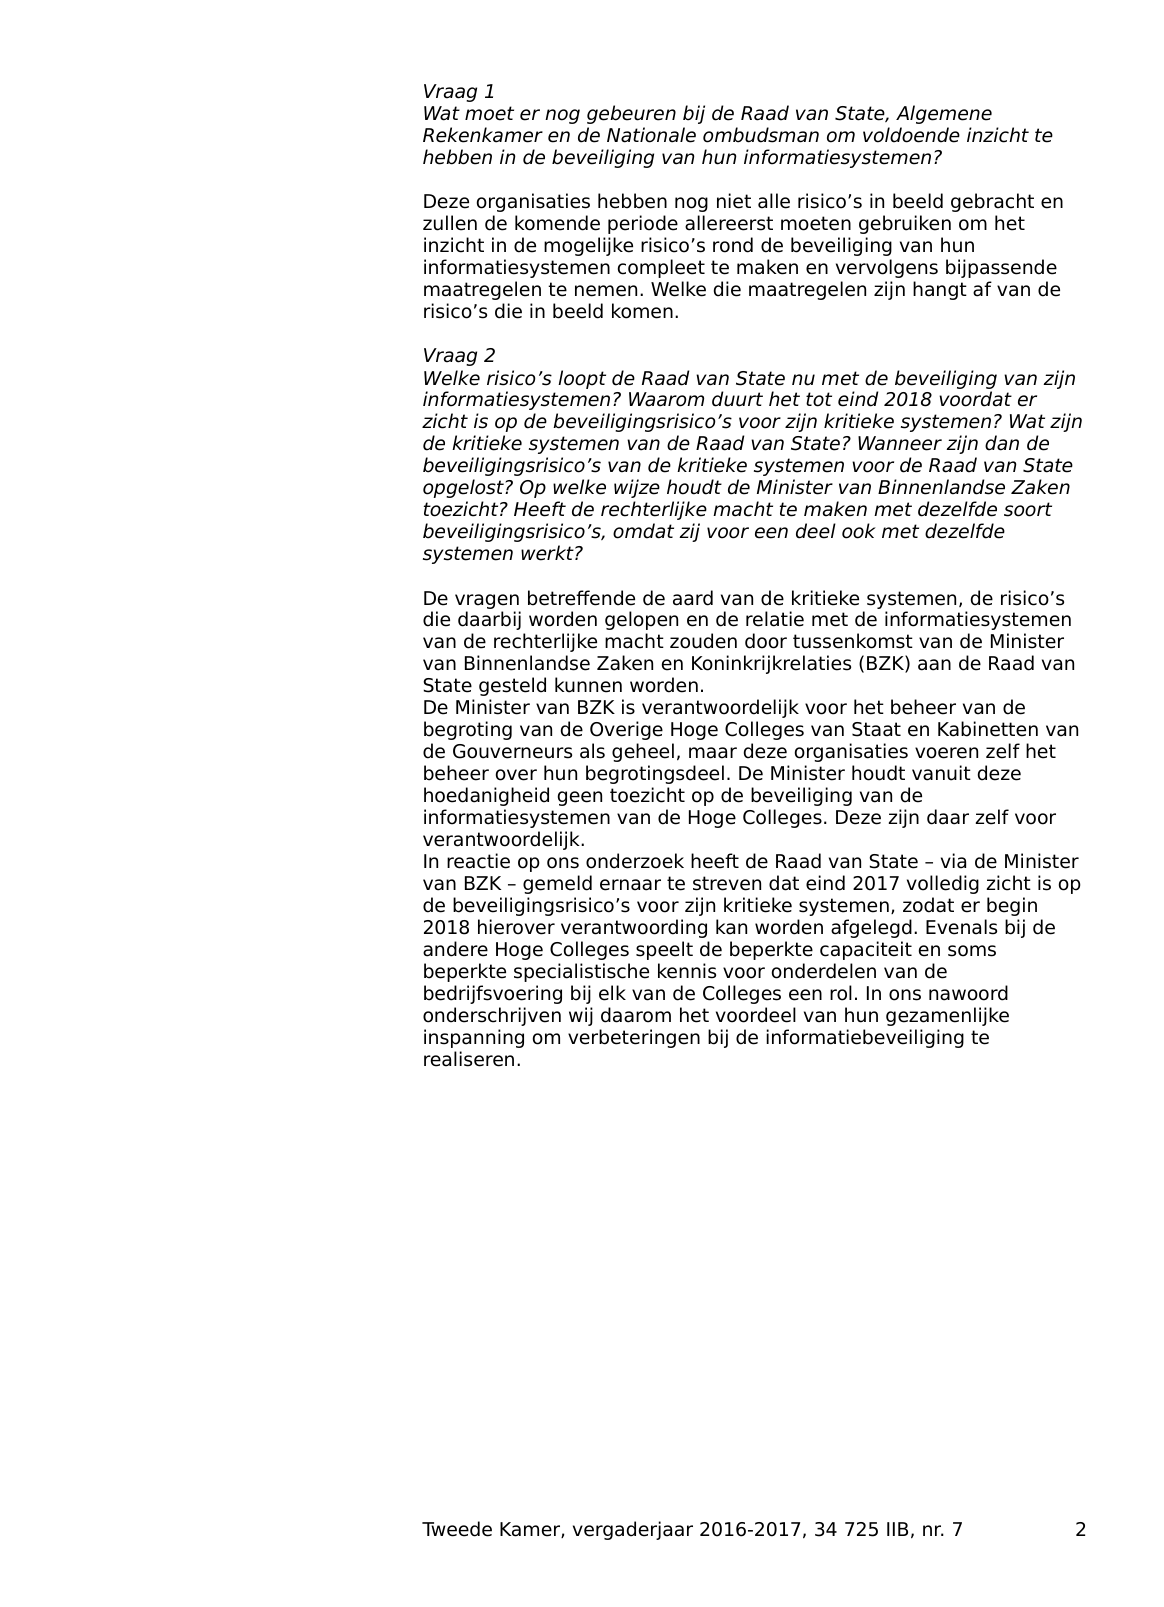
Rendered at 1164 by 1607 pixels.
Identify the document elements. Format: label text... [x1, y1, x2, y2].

text Welke risico’s loopt de Raad van State nu met de beveiliging van zijn informatiesystemen? Waarom duurt het tot eind 2018 voordat er zicht is op de beveiligingsrisico’s voor zijn kritieke systemen? Wat zijn de kritieke systemen van de Raad van State? Wanneer zijn dan de beveiligingsrisico’s van de kritieke systemen voor de Raad van State opgelost? Op welke wijze houdt de Minister van Binnenlandse Zaken toezicht? Heeft de rechterlijke macht te maken met dezelfde soort beveiligingsrisico’s, omdat zij voor een deel ook met dezelfde systemen werkt? [422, 367, 1087, 565]
text Deze organisaties hebben nog niet alle risico’s in beeld gebracht en zullen de komende periode allereerst moeten gebruiken om het inzicht in de mogelijke risico’s rond de beveiliging van hun informatiesystemen compleet te maken en vervolgens bijpassende maatregelen te nemen. Welke die maatregelen zijn hangt af van de risico’s die in beeld komen. [422, 191, 1087, 323]
text De vragen betreffende de aard van de kritieke systemen, de risico’s die daarbij worden gelopen en de relatie met de informatiesystemen van de rechterlijke macht zouden door tussenkomst van de Minister van Binnenlandse Zaken en Koninkrijkrelaties (BZK) aan de Raad van State gesteld kunnen worden. [422, 587, 1087, 697]
text Wat moet er nog gebeuren bij de Raad van State, Algemene Rekenkamer en de Nationale ombudsman om voldoende inzicht te hebben in de beveiliging van hun informatiesystemen? [422, 103, 1087, 169]
text Vraag 1 [422, 81, 1087, 103]
text De Minister van BZK is verantwoordelijk voor het beheer van de begroting van de Overige Hoge Colleges van Staat en Kabinetten van de Gouverneurs als geheel, maar deze organisaties voeren zelf het beheer over hun begrotingsdeel. De Minister houdt vanuit deze hoedanigheid geen toezicht op de beveiliging van de informatiesystemen van de Hoge Colleges. Deze zijn daar zelf voor verantwoordelijk. [422, 697, 1087, 851]
text In reactie op ons onderzoek heeft de Raad van State – via de Minister van BZK – gemeld ernaar te streven dat eind 2017 volledig zicht is op de beveiligingsrisico’s voor zijn kritieke systemen, zodat er begin 2018 hierover verantwoording kan worden afgelegd. Evenals bij de andere Hoge Colleges speelt de beperkte capaciteit en soms beperkte specialistische kennis voor onderdelen van de bedrijfsvoering bij elk van de Colleges een rol. In ons nawoord onderschrijven wij daarom het voordeel van hun gezamenlijke inspanning om verbeteringen bij de informatiebeveiliging te realiseren. [422, 851, 1087, 1071]
text Vraag 2 [422, 345, 1087, 367]
